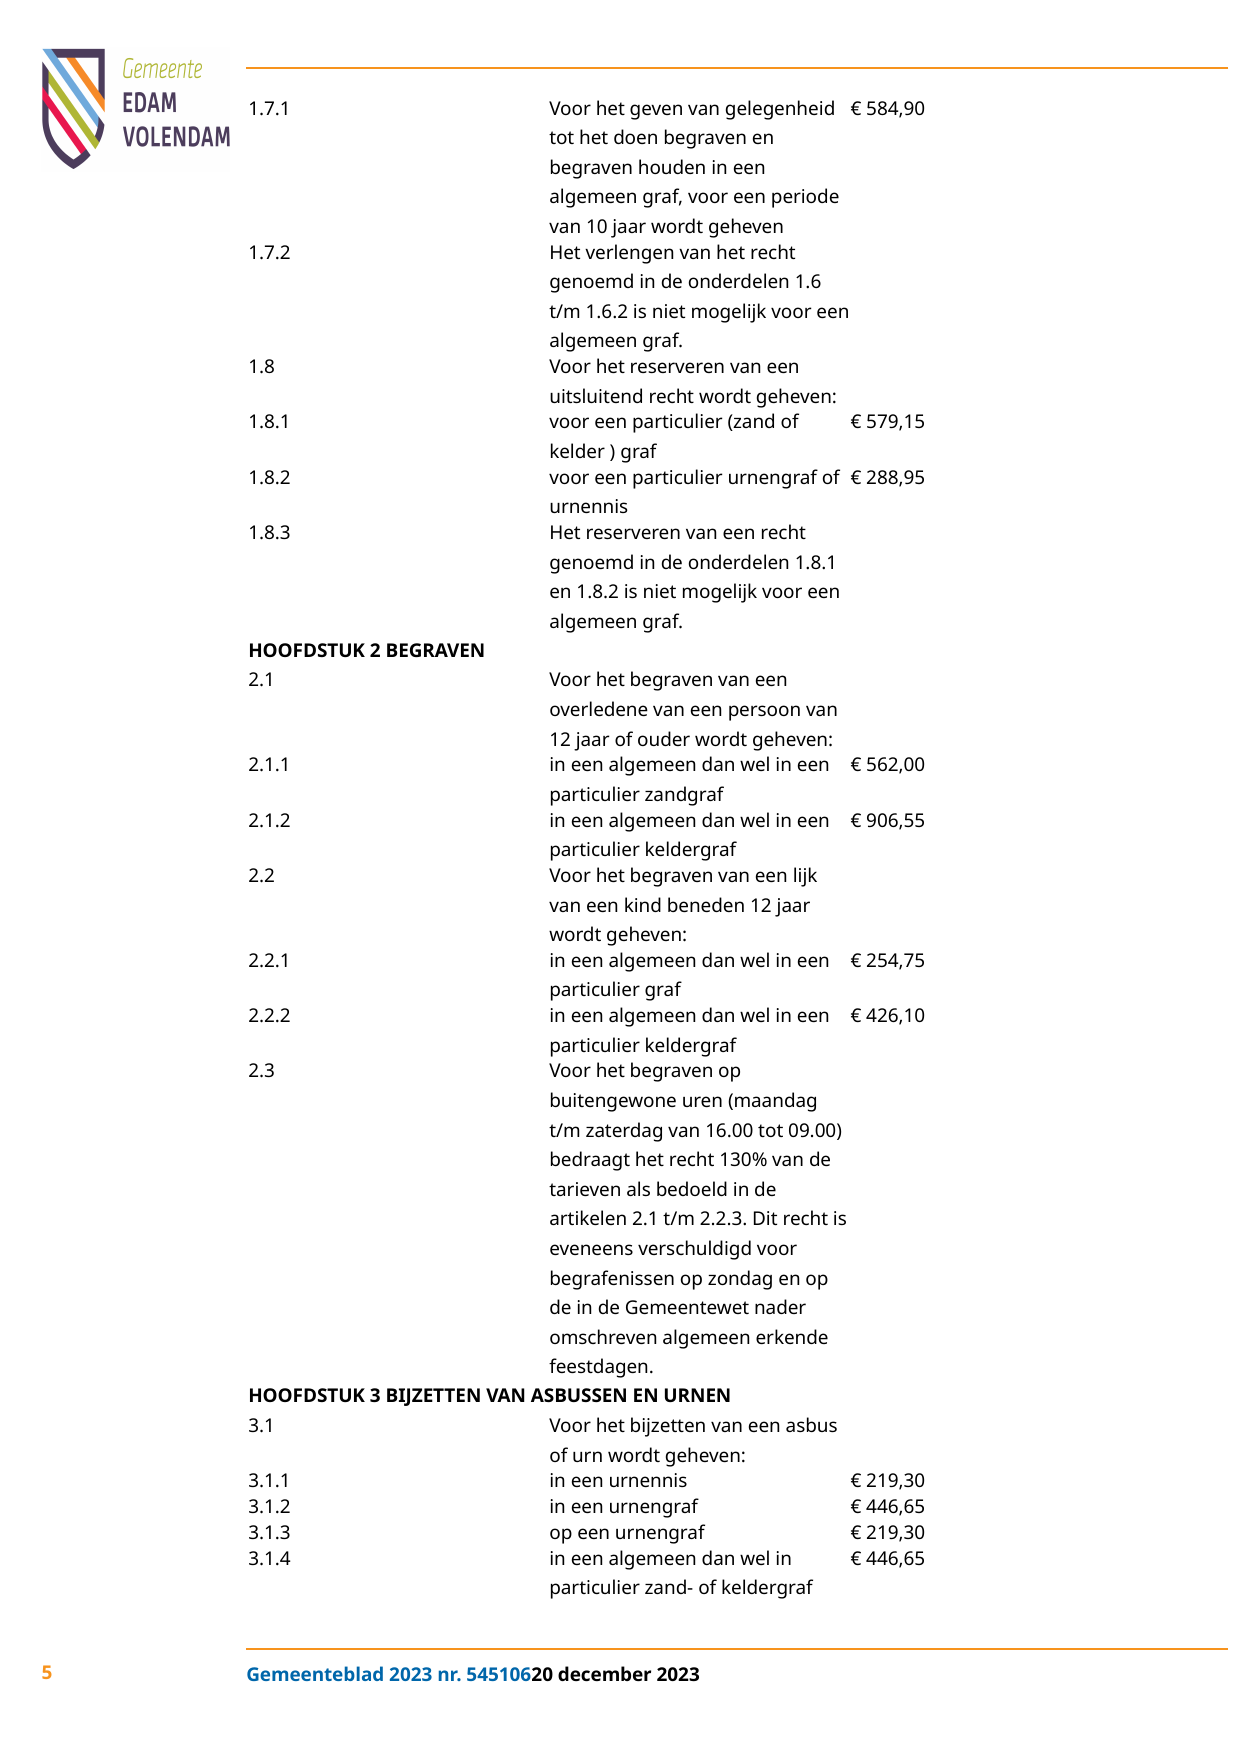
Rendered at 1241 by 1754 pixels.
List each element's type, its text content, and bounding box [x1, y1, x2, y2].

table_cell € 906,55 [850, 807, 1152, 862]
table_cell Voor het reserveren van een uitsluitend recht wordt geheven: [549, 353, 850, 409]
table_cell in een algemeen dan wel in een particulier keldergraf [549, 807, 850, 862]
table_cell voor een particulier (zand of kelder ) graf [549, 409, 850, 464]
table_header [850, 667, 1152, 752]
table_cell 2.3 [248, 1058, 549, 1379]
table_cell 1.8 [248, 353, 549, 409]
table_cell 1.8.1 [248, 409, 549, 464]
table_cell Voor het geven van gelegenheid tot het doen begraven en begraven houden in een algemeen graf, voor een periode van 10 jaar wordt geheven [549, 95, 850, 239]
table_cell [850, 1058, 1152, 1379]
table_cell voor een particulier urnengraf of urnennis [549, 464, 850, 519]
table_cell 1.7.1 [248, 95, 549, 239]
table_cell 1.8.3 [248, 519, 549, 634]
table_cell Het verlengen van het recht genoemd in de onderdelen 1.6 t/m 1.6.2 is niet mogelijk voor een algemeen graf. [549, 239, 850, 353]
table_header 3.1 [248, 1412, 549, 1467]
table_cell € 584,90 [850, 95, 1152, 239]
table_cell 1.7.2 [248, 239, 549, 353]
table_cell 2.1.1 [248, 752, 549, 807]
table_cell in een algemeen dan wel in een particulier keldergraf [549, 1003, 850, 1058]
table_cell 1.8.2 [248, 464, 549, 519]
table_cell € 288,95 [850, 464, 1152, 519]
table_cell € 562,00 [850, 752, 1152, 807]
table_cell [850, 862, 1152, 947]
table_cell in een urnennis [549, 1468, 850, 1493]
table_cell € 579,15 [850, 409, 1152, 464]
table_cell 3.1.2 [248, 1493, 549, 1519]
table_cell in een urnengraf [549, 1493, 850, 1519]
table_cell € 446,65 [850, 1493, 1152, 1519]
table_cell Het reserveren van een recht genoemd in de onderdelen 1.8.1 en 1.8.2 is niet mogelijk voor een algemeen graf. [549, 519, 850, 634]
table_cell 3.1.3 [248, 1519, 549, 1545]
table_cell 2.2.2 [248, 1003, 549, 1058]
table_header Voor het begraven van een overledene van een persoon van 12 jaar of ouder wordt geheven: [549, 667, 850, 752]
table_cell [850, 239, 1152, 353]
table_cell 2.1.2 [248, 807, 549, 862]
table_cell 2.2.1 [248, 947, 549, 1002]
table_cell 2.2 [248, 862, 549, 947]
table_cell in een algemeen dan wel in particulier zand- of keldergraf [549, 1545, 850, 1600]
table_header [850, 1412, 1152, 1467]
picture [41, 47, 231, 172]
table_cell 3.1.4 [248, 1545, 549, 1600]
table_cell [850, 353, 1152, 409]
table_cell op een urnengraf [549, 1519, 850, 1545]
table_cell € 219,30 [850, 1468, 1152, 1493]
table_cell 3.1.1 [248, 1468, 549, 1493]
table_cell in een algemeen dan wel in een particulier zandgraf [549, 752, 850, 807]
table_cell € 254,75 [850, 947, 1152, 1002]
text HOOFDSTUK 2 BEGRAVEN [248, 637, 1152, 663]
table_cell [850, 519, 1152, 634]
table_cell € 426,10 [850, 1003, 1152, 1058]
table_header 2.1 [248, 667, 549, 752]
table_cell € 219,30 [850, 1519, 1152, 1545]
table_cell Voor het begraven op buitengewone uren (maandag t/m zaterdag van 16.00 tot 09.00) bedraagt het recht 130% van de tarieven als bedoeld in de artikelen 2.1 t/m 2.2.3. Dit recht is eveneens verschuldigd voor begrafenissen op zondag en op de in de Gemeentewet nader omschreven algemeen erkende feestdagen. [549, 1058, 850, 1379]
table_cell Voor het begraven van een lijk van een kind beneden 12 jaar wordt geheven: [549, 862, 850, 947]
table_header Voor het bijzetten van een asbus of urn wordt geheven: [549, 1412, 850, 1467]
table_cell in een algemeen dan wel in een particulier graf [549, 947, 850, 1002]
text HOOFDSTUK 3 BIJZETTEN VAN ASBUSSEN EN URNEN [248, 1382, 1152, 1408]
table_cell € 446,65 [850, 1545, 1152, 1600]
